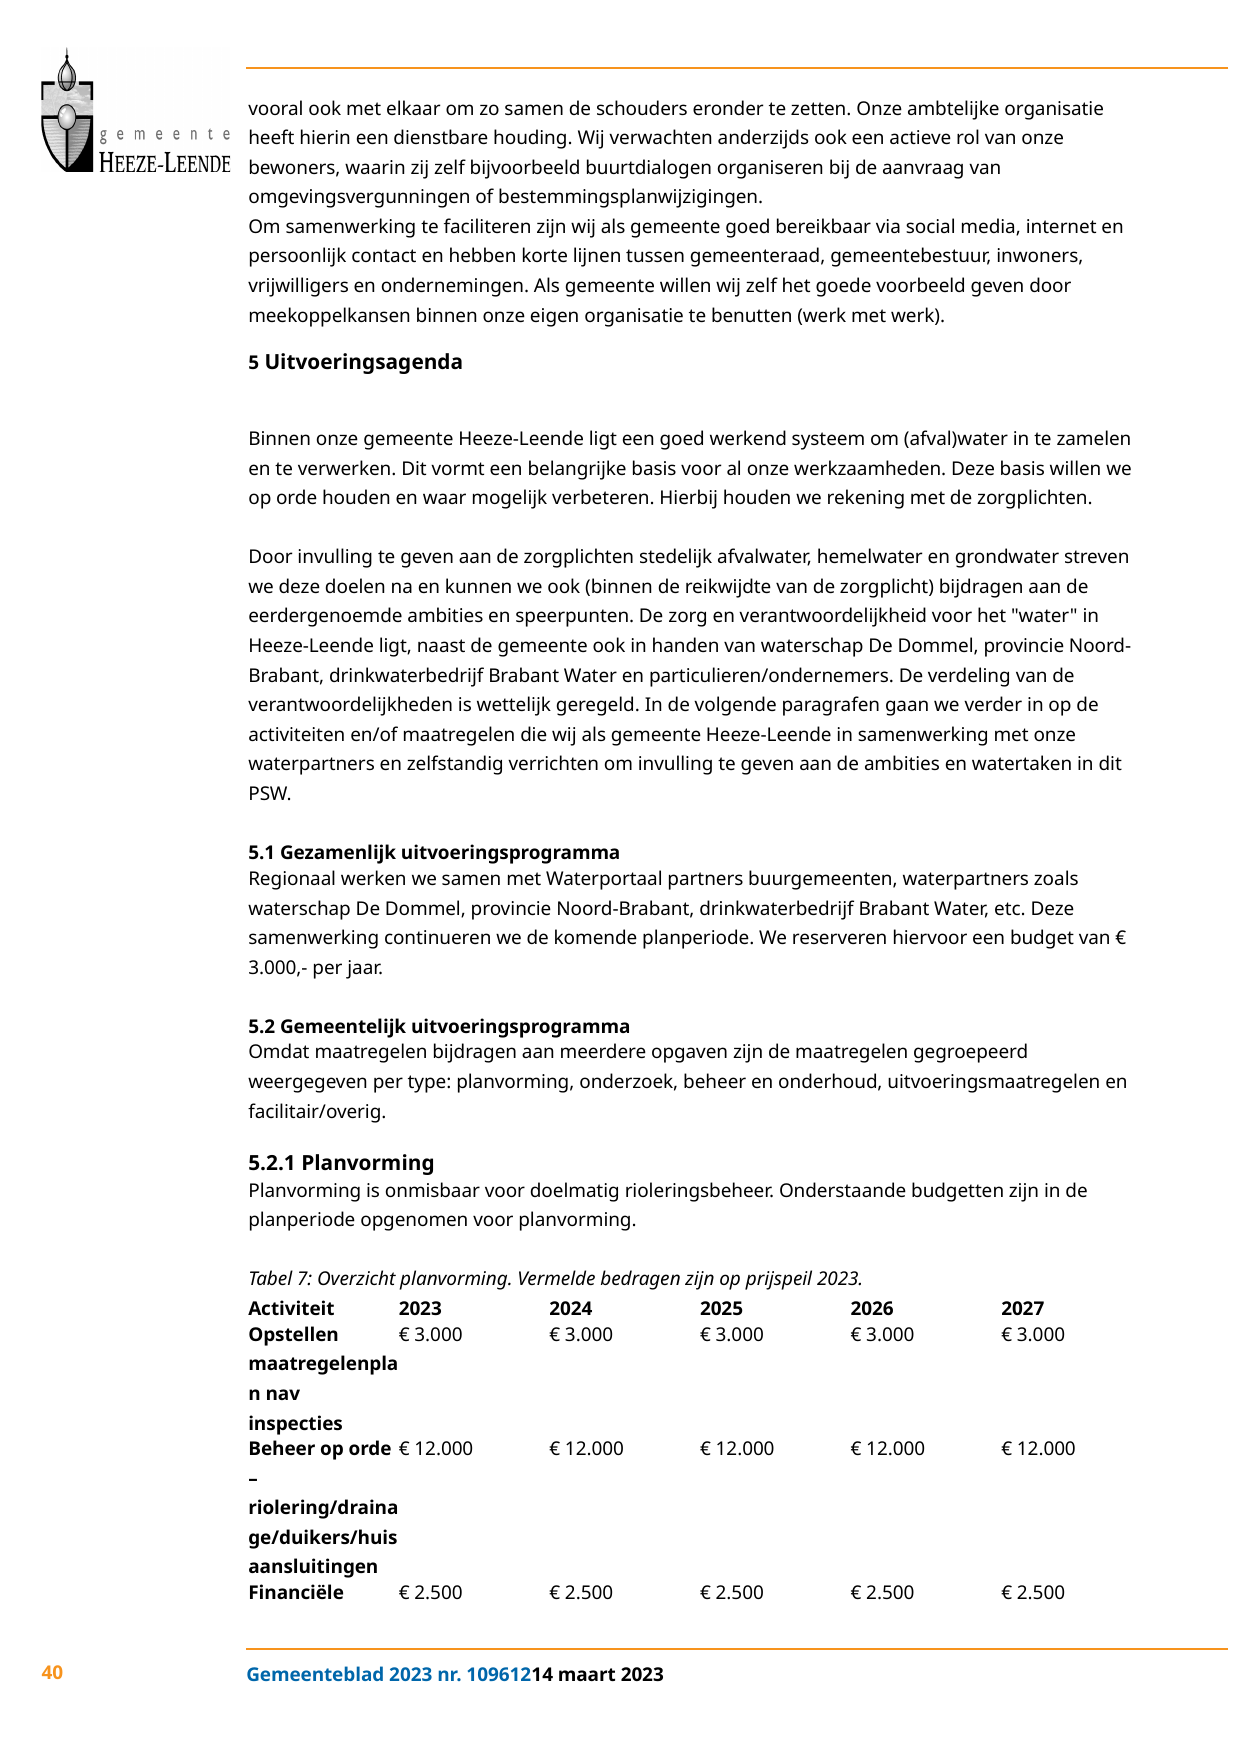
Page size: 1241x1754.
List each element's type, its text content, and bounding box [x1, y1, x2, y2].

text Planvorming is onmisbaar voor doelmatig rioleringsbeheer. Onderstaande budgetten zijn in de planperiode opgenomen voor planvorming. [248, 1177, 1152, 1232]
text Door invulling te geven aan de zorgplichten stedelijk afvalwater, hemelwater en grondwater streven we deze doelen na en kunnen we ook (binnen de reikwijdte van de zorgplicht) bijdragen aan de eerdergenoemde ambities en speerpunten. De zorg en verantwoordelijkheid voor het "water" in Heeze-Leende ligt, naast de gemeente ook in handen van waterschap De Dommel, provincie Noord-Brabant, drinkwaterbedrijf Brabant Water en particulieren/ondernemers. De verdeling van de verantwoordelijkheden is wettelijk geregeld. In de volgende paragrafen gaan we verder in op de activiteiten en/of maatregelen die wij als gemeente Heeze-Leende in samenwerking met onze waterpartners en zelfstandig verrichten om invulling te geven aan de ambities en watertaken in dit PSW. [248, 543, 1152, 806]
table_cell € 12.000 [700, 1435, 850, 1579]
text 5 Uitvoeringsagenda [248, 347, 1152, 376]
table_cell € 3.000 [1001, 1321, 1152, 1435]
table_cell € 12.000 [399, 1435, 549, 1579]
text Tabel 7: Overzicht planvorming. Vermelde bedragen zijn op prijspeil 2023. [248, 1266, 1152, 1291]
table_header 2027 [1001, 1295, 1152, 1321]
table_header 2024 [549, 1295, 700, 1321]
table_header 2026 [850, 1295, 1001, 1321]
table_cell € 2.500 [549, 1580, 700, 1605]
table_header 2023 [399, 1295, 549, 1321]
text Binnen onze gemeente Heeze-Leende ligt een goed werkend systeem om (afval)water in te zamelen en te verwerken. Dit vormt een belangrijke basis voor al onze werkzaamheden. Deze basis willen we op orde houden en waar mogelijk verbeteren. Hierbij houden we rekening met de zorgplichten. [248, 425, 1152, 510]
table_cell € 3.000 [549, 1321, 700, 1435]
text Om samenwerking te faciliteren zijn wij als gemeente goed bereikbaar via social media, internet en persoonlijk contact en hebben korte lijnen tussen gemeenteraad, gemeentebestuur, inwoners, vrijwilligers en ondernemingen. Als gemeente willen wij zelf het goede voorbeeld geven door meekoppelkansen binnen onze eigen organisatie te benutten (werk met werk). [248, 213, 1152, 328]
table_cell € 2.500 [1001, 1580, 1152, 1605]
table_cell € 2.500 [399, 1580, 549, 1605]
table_header Activiteit [248, 1295, 398, 1321]
table_cell € 12.000 [549, 1435, 700, 1579]
table_cell Opstellen maatregelenplan nav inspecties [248, 1321, 398, 1435]
text 5.1 Gezamenlijk uitvoeringsprogramma [248, 839, 1152, 865]
table_cell € 2.500 [850, 1580, 1001, 1605]
table_cell Beheer op orde – riolering/drainage/duikers/huisaansluitingen [248, 1435, 398, 1579]
text Regionaal werken we samen met Waterportaal partners buurgemeenten, waterpartners zoals waterschap De Dommel, provincie Noord-Brabant, drinkwaterbedrijf Brabant Water, etc. Deze samenwerking continueren we de komende planperiode. We reserveren hiervoor een budget van € 3.000,- per jaar. [248, 865, 1152, 979]
table_cell € 3.000 [399, 1321, 549, 1435]
table_cell Financiële [248, 1580, 398, 1605]
table_cell € 3.000 [850, 1321, 1001, 1435]
table_header 2025 [700, 1295, 850, 1321]
text Omdat maatregelen bijdragen aan meerdere opgaven zijn de maatregelen gegroepeerd weergegeven per type: planvorming, onderzoek, beheer en onderhoud, uitvoeringsmaatregelen en facilitair/overig. [248, 1039, 1152, 1124]
text vooral ook met elkaar om zo samen de schouders eronder te zetten. Onze ambtelijke organisatie heeft hierin een dienstbare houding. Wij verwachten anderzijds ook een actieve rol van onze bewoners, waarin zij zelf bijvoorbeeld buurtdialogen organiseren bij de aanvraag van omgevingsvergunningen of bestemmingsplanwijzigingen. [248, 95, 1152, 209]
table_cell € 2.500 [700, 1580, 850, 1605]
table_cell € 12.000 [850, 1435, 1001, 1579]
table_cell € 3.000 [700, 1321, 850, 1435]
text 5.2 Gemeentelijk uitvoeringsprogramma [248, 1013, 1152, 1039]
picture [41, 47, 231, 172]
text 5.2.1 Planvorming [248, 1148, 1152, 1177]
table_cell € 12.000 [1001, 1435, 1152, 1579]
